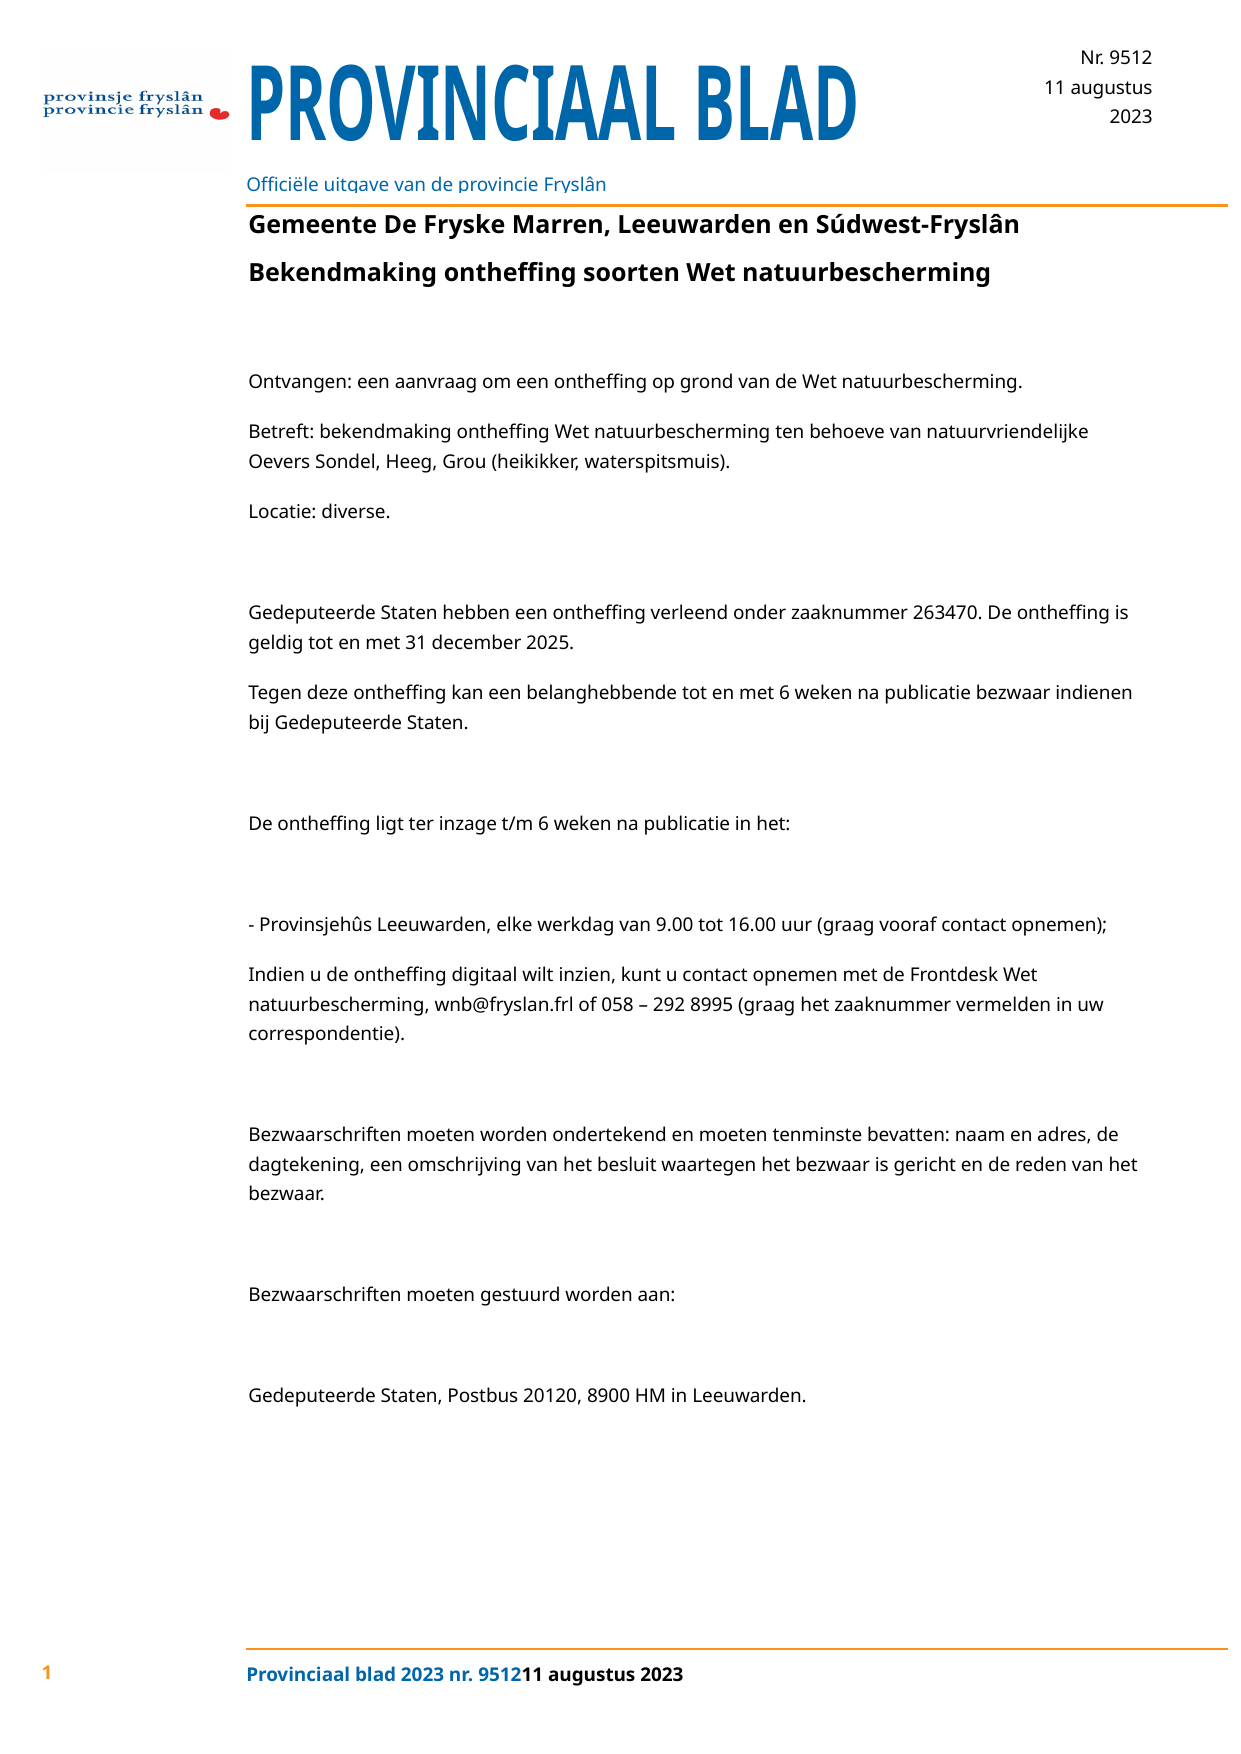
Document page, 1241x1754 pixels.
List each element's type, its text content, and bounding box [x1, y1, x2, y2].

text Gedeputeerde Staten hebben een ontheffing verleend onder zaaknummer 263470. De ontheffing is geldig tot en met 31 december 2025. [248, 599, 1152, 655]
text Bezwaarschriften moeten gestuurd worden aan: [248, 1281, 1152, 1307]
text Tegen deze ontheffing kan een belanghebbende tot en met 6 weken na publicatie bezwaar indienen bij Gedeputeerde Staten. [248, 679, 1152, 735]
text Gedeputeerde Staten, Postbus 20120, 8900 HM in Leeuwarden. [248, 1382, 1152, 1408]
text Betreft: bekendmaking ontheffing Wet natuurbescherming ten behoeve van natuurvriendelijke Oevers Sondel, Heeg, Grou (heikikker, waterspitsmuis). [248, 419, 1152, 474]
text Bezwaarschriften moeten worden ondertekend en moeten tenminste bevatten: naam en adres, de dagtekening, een omschrijving van het besluit waartegen het bezwaar is gericht en de reden van het bezwaar. [248, 1121, 1152, 1206]
text Ontvangen: een aanvraag om een ontheffing op grond van de Wet natuurbescherming. [248, 368, 1152, 394]
text Locatie: diverse. [248, 499, 1152, 524]
picture [41, 47, 231, 172]
text De ontheffing ligt ter inzage t/m 6 weken na publicatie in het: [248, 810, 1152, 836]
text Indien u de ontheffing digitaal wilt inzien, kunt u contact opnemen met de Frontdesk Wet natuurbescherming, wnb@fryslan.frl of 058 – 292 8995 (graag het zaaknummer vermelden in uw correspondentie). [248, 961, 1152, 1046]
text - Provinsjehûs Leeuwarden, elke werkdag van 9.00 tot 16.00 uur (graag vooraf contact opnemen); [248, 911, 1152, 937]
text Gemeente De Fryske Marren, Leeuwarden en Súdwest-Fryslân Bekendmaking ontheffing soorten Wet natuurbescherming [248, 207, 1152, 288]
